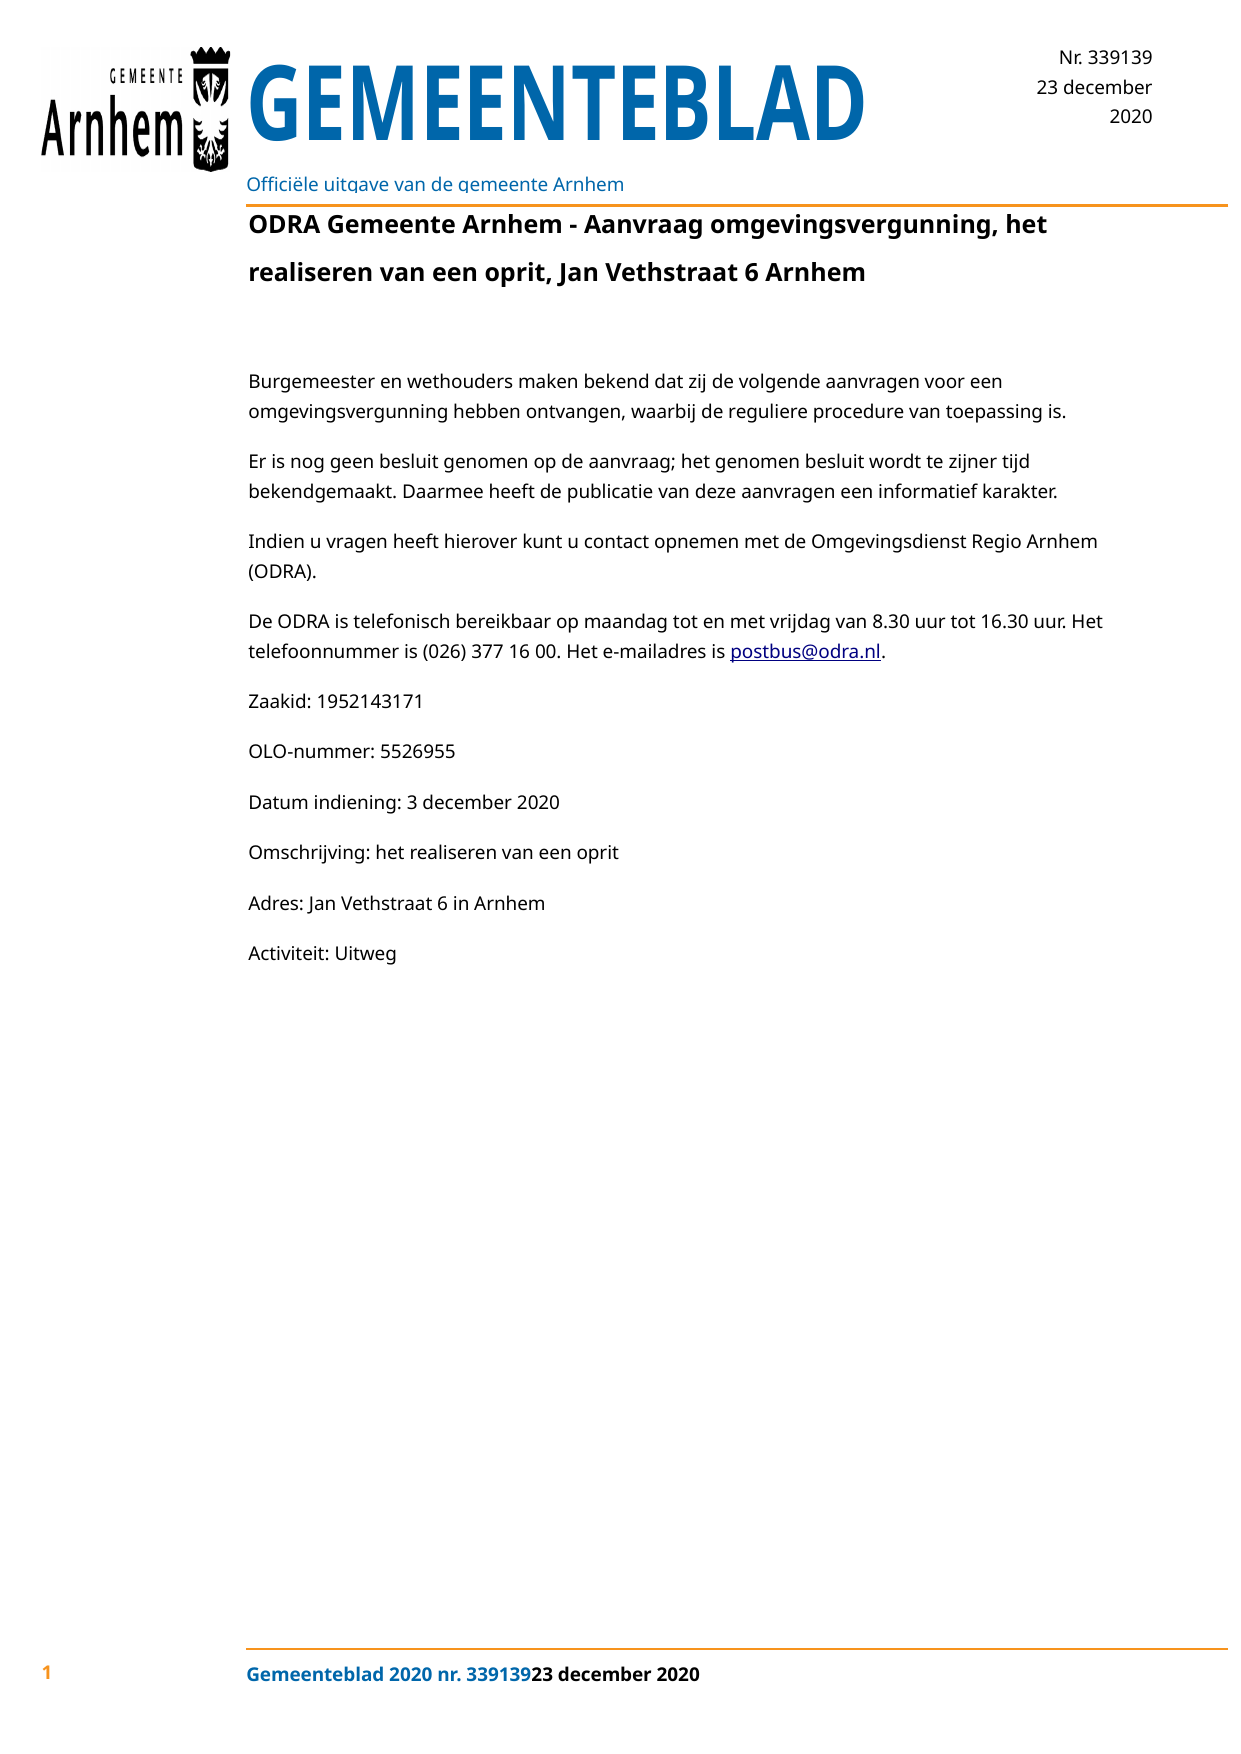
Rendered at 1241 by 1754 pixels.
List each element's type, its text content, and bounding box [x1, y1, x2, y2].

text Zaakid: 1952143171 [248, 688, 1152, 714]
text ODRA Gemeente Arnhem - Aanvraag omgevingsvergunning, het realiseren van een oprit, Jan Vethstraat 6 Arnhem [248, 207, 1152, 288]
text Indien u vragen heeft hierover kunt u contact opnemen met de Omgevingsdienst Regio Arnhem (ODRA). [248, 528, 1152, 584]
picture [41, 47, 231, 172]
text OLO-nummer: 5526955 [248, 739, 1152, 764]
text Activiteit: Uitweg [248, 940, 1152, 966]
text Omschrijving: het realiseren van een oprit [248, 839, 1152, 865]
text Er is nog geen besluit genomen op de aanvraag; het genomen besluit wordt te zijner tijd bekendgemaakt. Daarmee heeft de publicatie van deze aanvragen een informatief karakter. [248, 448, 1152, 504]
text De ODRA is telefonisch bereikbaar op maandag tot en met vrijdag van 8.30 uur tot 16.30 uur. Het telefoonnummer is (026) 377 16 00. Het e-mailadres is postbus@odra.nl. [248, 608, 1152, 664]
text Burgemeester en wethouders maken bekend dat zij de volgende aanvragen voor een omgevingsvergunning hebben ontvangen, waarbij de reguliere procedure van toepassing is. [248, 368, 1152, 424]
text Adres: Jan Vethstraat 6 in Arnhem [248, 890, 1152, 916]
text Datum indiening: 3 december 2020 [248, 789, 1152, 815]
